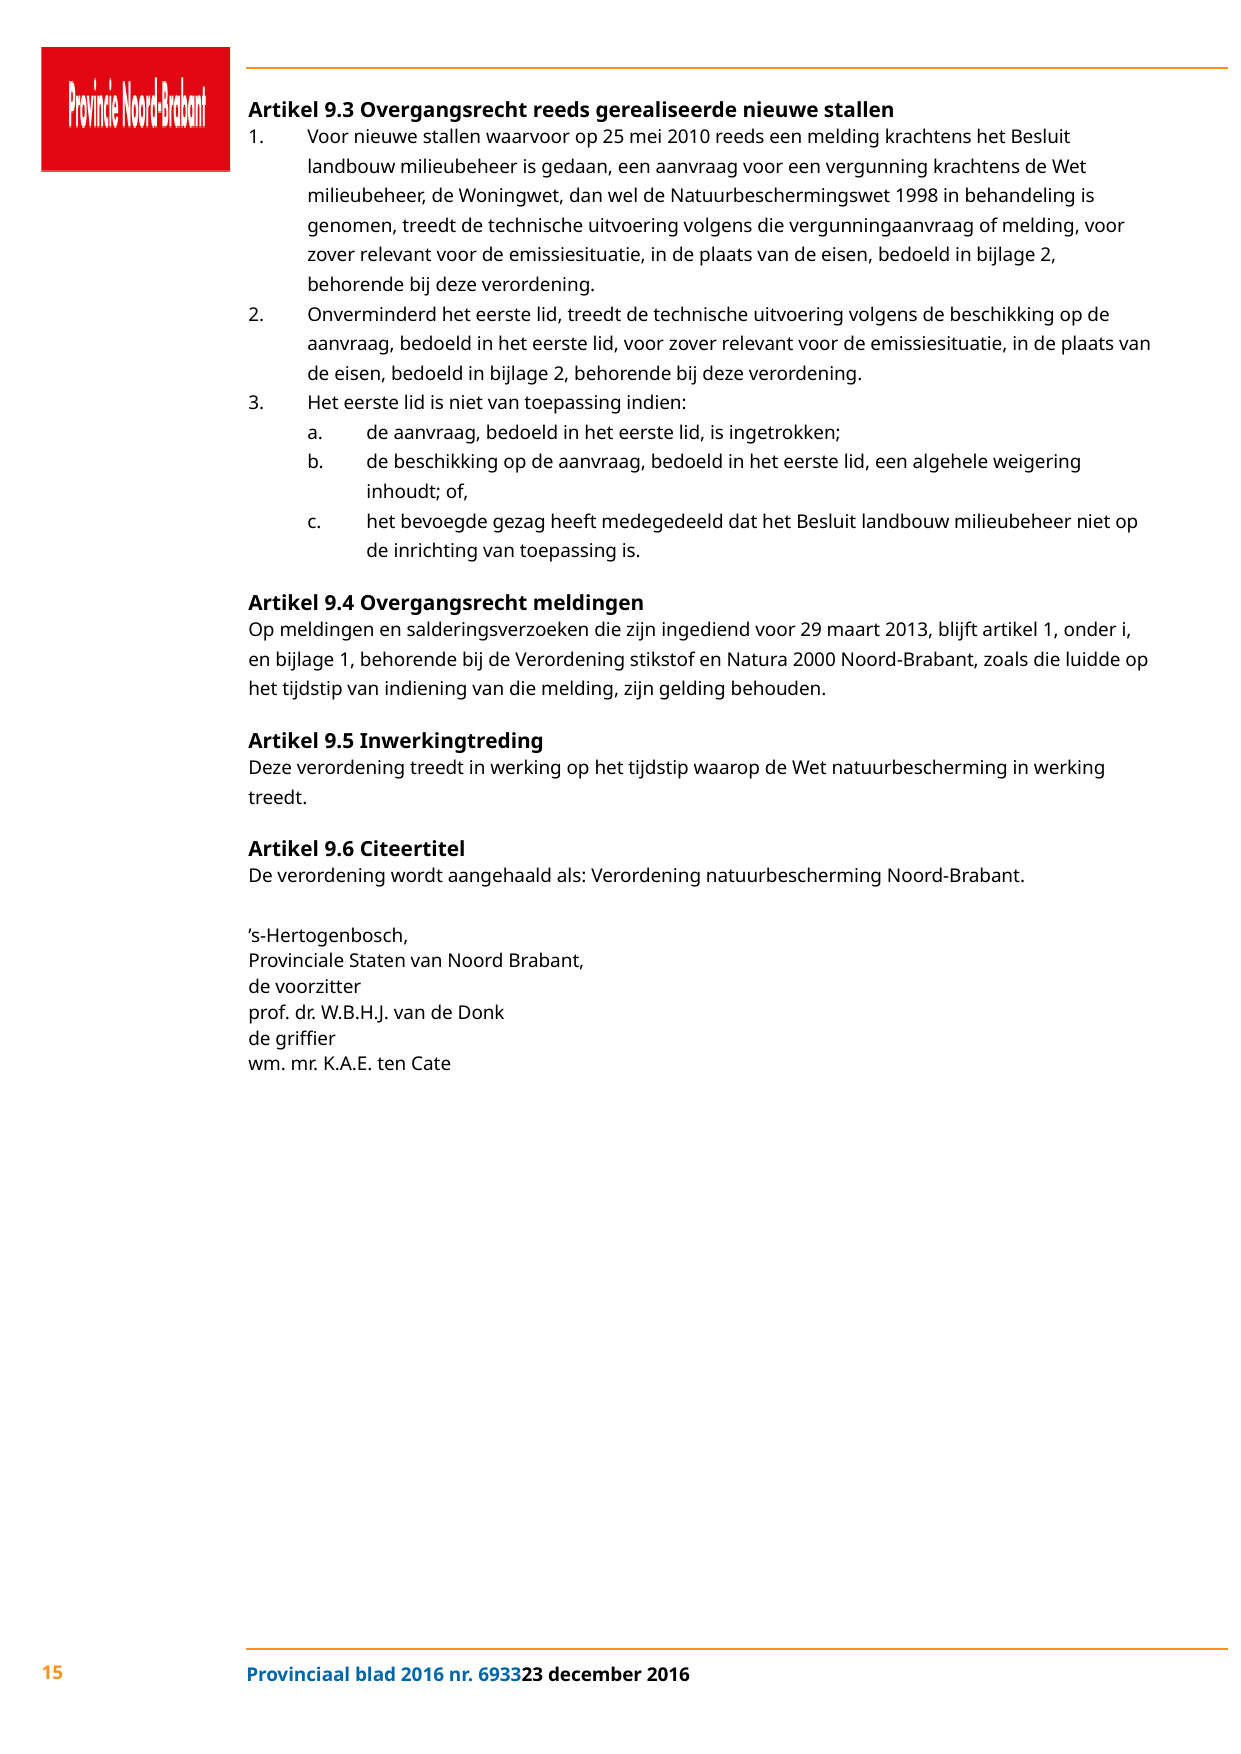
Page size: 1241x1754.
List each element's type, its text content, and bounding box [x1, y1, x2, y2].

picture [41, 47, 231, 172]
text Artikel 9.6 Citeertitel [248, 834, 1152, 863]
text Artikel 9.5 Inwerkingtreding [248, 726, 1152, 754]
text Artikel 9.4 Overgangsrecht meldingen [248, 588, 1152, 616]
list Onverminderd het eerste lid, treedt de technische uitvoering volgens de beschikking op de aanvraag, bedoeld in het eerste lid, voor zover relevant voor de emissiesituatie, in de plaats van de eisen, bedoeld in bijlage 2, behorende bij deze verordening. [248, 301, 1152, 386]
text Op meldingen en salderingsverzoeken die zijn ingediend voor 29 maart 2013, blijft artikel 1, onder i, en bijlage 1, behorende bij de Verordening stikstof en Natura 2000 Noord-Brabant, zoals die luidde op het tijdstip van indiening van die melding, zijn gelding behouden. [248, 616, 1152, 701]
text Deze verordening treedt in werking op het tijdstip waarop de Wet natuurbescherming in werking treedt. [248, 754, 1152, 809]
text wm. mr. K.A.E. ten Cate [248, 1051, 1152, 1076]
list de aanvraag, bedoeld in het eerste lid, is ingetrokken; [307, 419, 1152, 445]
text Provinciale Staten van Noord Brabant, [248, 948, 1152, 973]
list Het eerste lid is niet van toepassing indien: [248, 389, 1152, 415]
list het bevoegde gezag heeft medegedeeld dat het Besluit landbouw milieubeheer niet op de inrichting van toepassing is. [307, 508, 1152, 563]
text ’s-Hertogenbosch, [248, 922, 1152, 948]
list Voor nieuwe stallen waarvoor op 25 mei 2010 reeds een melding krachtens het Besluit landbouw milieubeheer is gedaan, een aanvraag voor een vergunning krachtens de Wet milieubeheer, de Woningwet, dan wel de Natuurbeschermingswet 1998 in behandeling is genomen, treedt de technische uitvoering volgens die vergunningaanvraag of melding, voor zover relevant voor de emissiesituatie, in de plaats van de eisen, bedoeld in bijlage 2, behorende bij deze verordening. [248, 123, 1152, 297]
list de beschikking op de aanvraag, bedoeld in het eerste lid, een algehele weigering inhoudt; of, [307, 449, 1152, 504]
text de voorzitter [248, 973, 1152, 999]
text de griffier [248, 1025, 1152, 1051]
text Artikel 9.3 Overgangsrecht reeds gerealiseerde nieuwe stallen [248, 95, 1152, 123]
text De verordening wordt aangehaald als: Verordening natuurbescherming Noord-Brabant. [248, 863, 1152, 888]
text prof. dr. W.B.H.J. van de Donk [248, 999, 1152, 1025]
